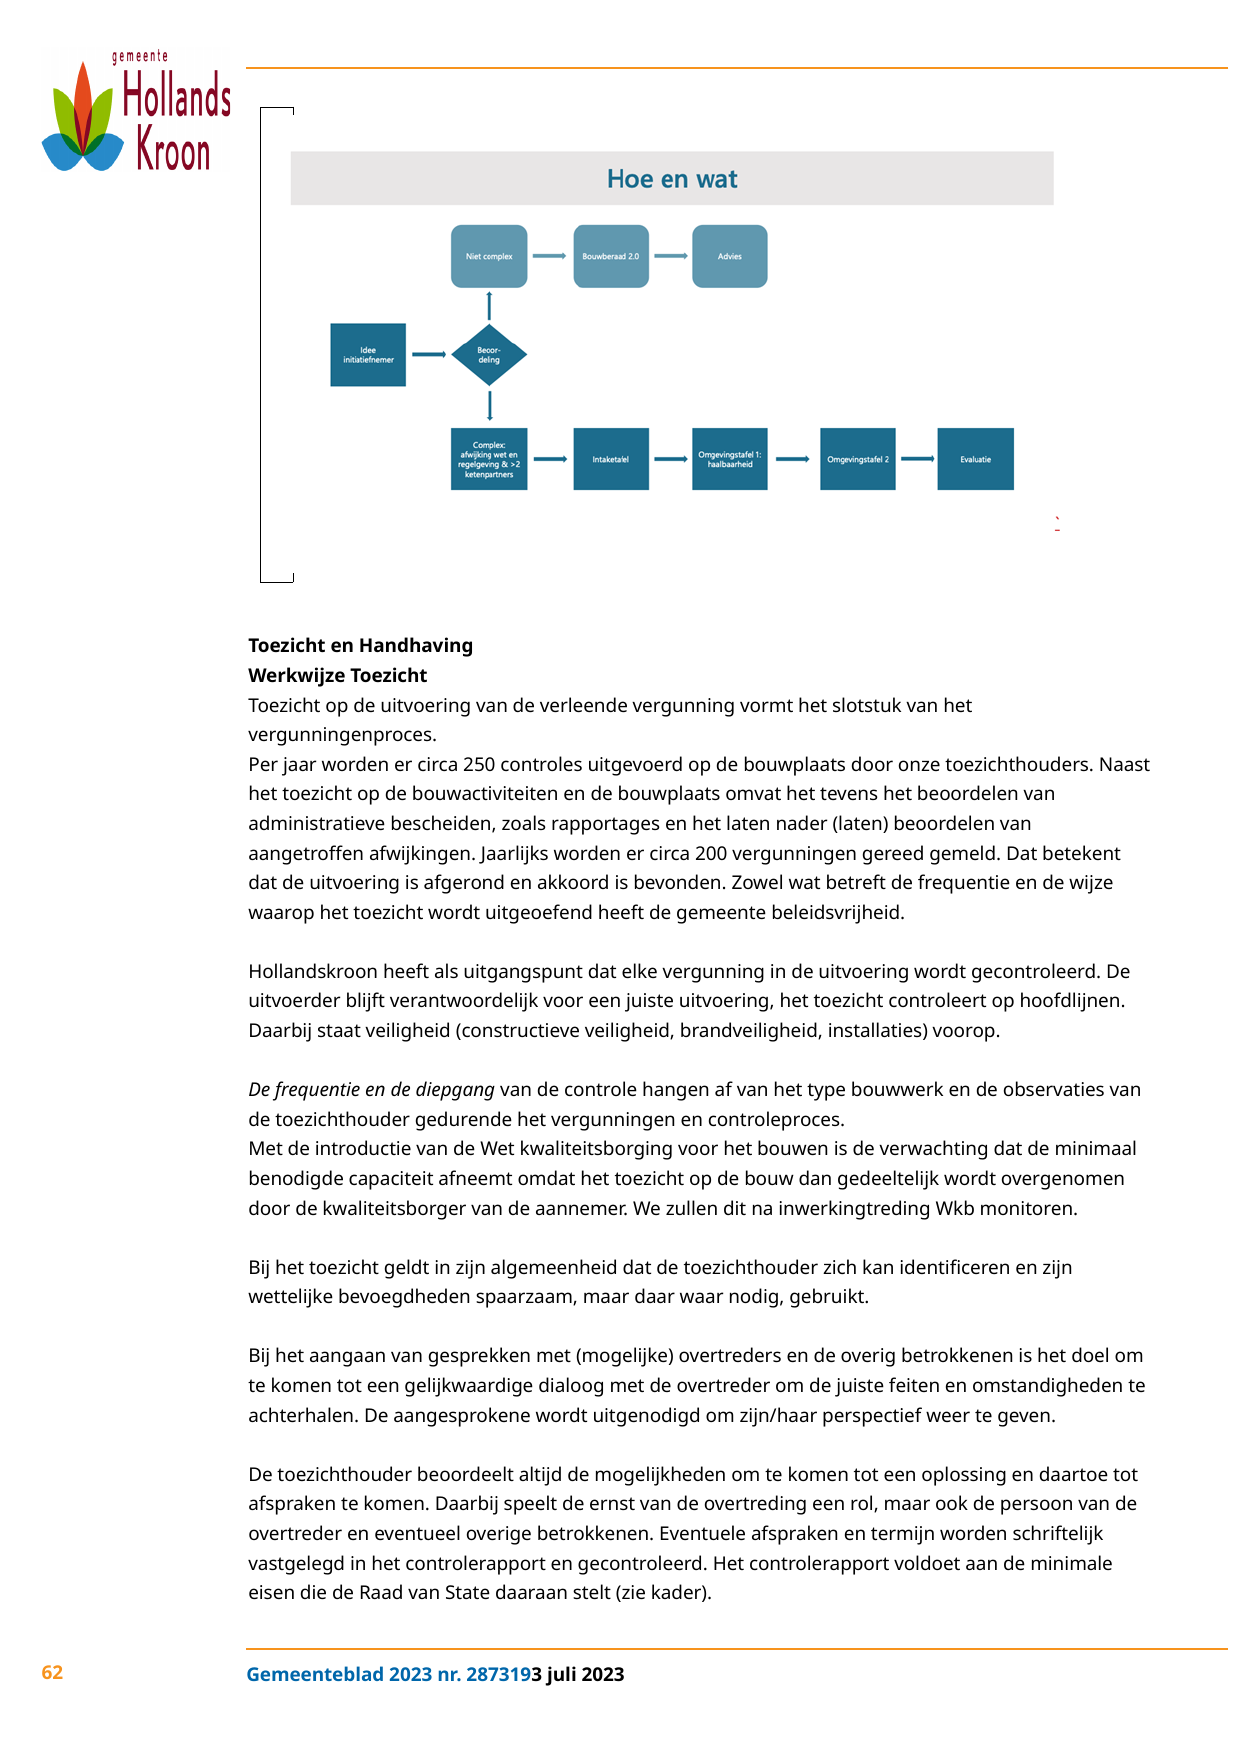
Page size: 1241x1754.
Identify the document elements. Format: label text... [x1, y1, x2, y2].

text Werkwijze Toezicht [248, 662, 1152, 688]
text Hollandskroon heeft als uitgangspunt dat elke vergunning in de uitvoering wordt gecontroleerd. De uitvoerder blijft verantwoordelijk voor een juiste uitvoering, het toezicht controleert op hoofdlijnen. Daarbij staat veiligheid (constructieve veiligheid, brandveiligheid, installaties) voorop. [248, 958, 1152, 1043]
text Bij het aangaan van gesprekken met (mogelijke) overtreders en de overig betrokkenen is het doel om te komen tot een gelijkwaardige dialoog met de overtreder om de juiste feiten en omstandigheden te achterhalen. De aangesprokene wordt uitgenodigd om zijn/haar perspectief weer te geven. [248, 1343, 1152, 1427]
picture [268, 115, 1155, 573]
text Toezicht en Handhaving [248, 633, 1152, 658]
picture [41, 47, 231, 172]
text De frequentie en de diepgang van de controle hangen af van het type bouwwerk en de observaties van de toezichthouder gedurende het vergunningen en controleproces. [248, 1076, 1152, 1132]
text Met de introductie van de Wet kwaliteitsborging voor het bouwen is de verwachting dat de minimaal benodigde capaciteit afneemt omdat het toezicht op de bouw dan gedeeltelijk wordt overgenomen door de kwaliteitsborger van de aannemer. We zullen dit na inwerkingtreding Wkb monitoren. [248, 1136, 1152, 1220]
text Per jaar worden er circa 250 controles uitgevoerd op de bouwplaats door onze toezichthouders. Naast het toezicht op de bouwactiviteiten en de bouwplaats omvat het tevens het beoordelen van administratieve bescheiden, zoals rapportages en het laten nader (laten) beoordelen van aangetroffen afwijkingen. Jaarlijks worden er circa 200 vergunningen gereed gemeld. Dat betekent dat de uitvoering is afgerond en akkoord is bevonden. Zowel wat betreft de frequentie en de wijze waarop het toezicht wordt uitgeoefend heeft de gemeente beleidsvrijheid. [248, 751, 1152, 924]
text De toezichthouder beoordeelt altijd de mogelijkheden om te komen tot een oplossing en daartoe tot afspraken te komen. Daarbij speelt de ernst van de overtreding een rol, maar ook de persoon van de overtreder en eventueel overige betrokkenen. Eventuele afspraken en termijn worden schriftelijk vastgelegd in het controlerapport en gecontroleerd. Het controlerapport voldoet aan de minimale eisen die de Raad van State daaraan stelt (zie kader). [248, 1461, 1152, 1605]
text Bij het toezicht geldt in zijn algemeenheid dat de toezichthouder zich kan identificeren en zijn wettelijke bevoegdheden spaarzaam, maar daar waar nodig, gebruikt. [248, 1254, 1152, 1309]
text Toezicht op de uitvoering van de verleende vergunning vormt het slotstuk van het vergunningenproces. [248, 692, 1152, 747]
